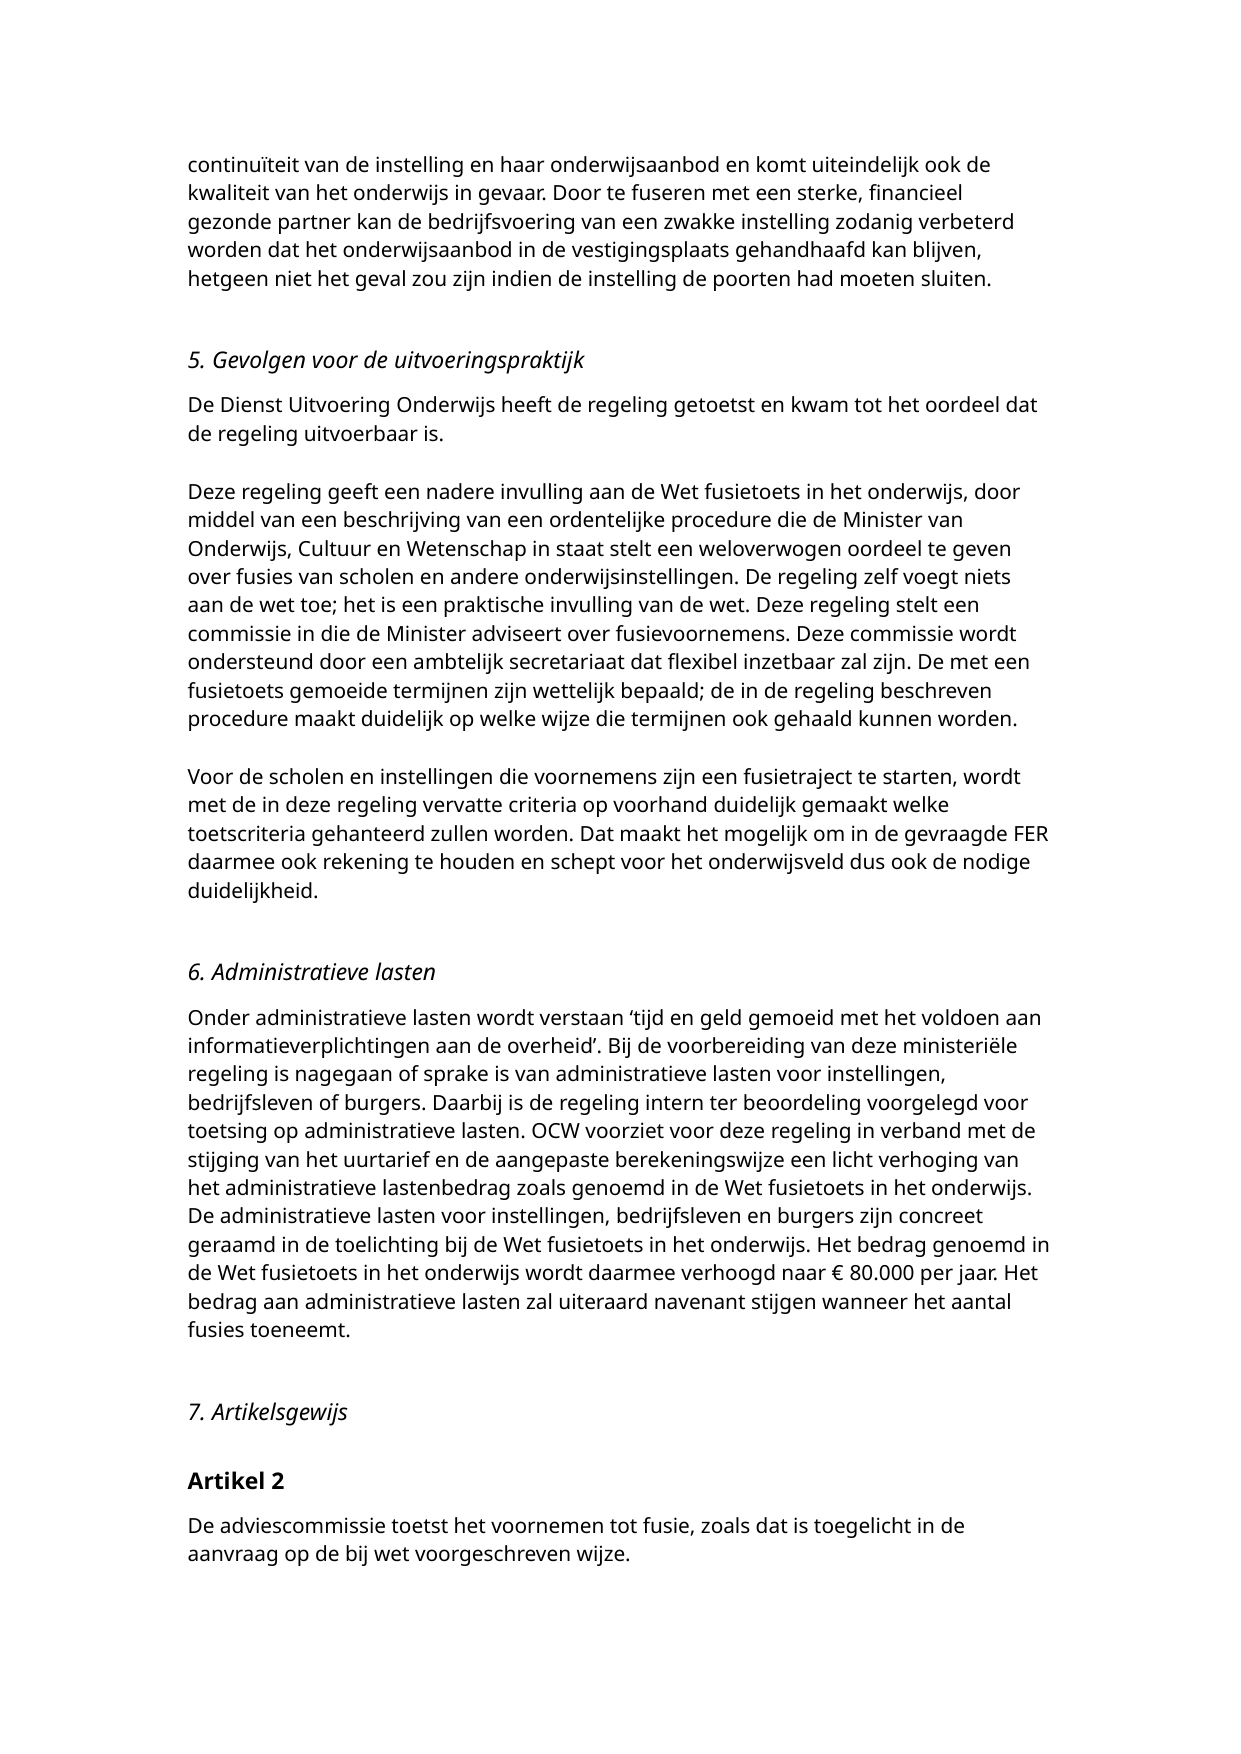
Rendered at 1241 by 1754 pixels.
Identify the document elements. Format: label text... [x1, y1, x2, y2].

text continuïteit van de instelling en haar onderwijsaanbod en komt uiteindelijk ook de kwaliteit van het onderwijs in gevaar. Door te fuseren met een sterke, financieel gezonde partner kan de bedrijfsvoering van een zwakke instelling zodanig verbeterd worden dat het onderwijsaanbod in de vestigingsplaats gehandhaafd kan blijven, hetgeen niet het geval zou zijn indien de instelling de poorten had moeten sluiten. [187, 150, 1053, 292]
subtitle 6. Administratieve lasten [187, 956, 1053, 988]
text Deze regeling geeft een nadere invulling aan de Wet fusietoets in het onderwijs, door middel van een beschrijving van een ordentelijke procedure die de Minister van Onderwijs, Cultuur en Wetenschap in staat stelt een weloverwogen oordeel te geven over fusies van scholen en andere onderwijsinstellingen. De regeling zelf voegt niets aan de wet toe; het is een praktische invulling van de wet. Deze regeling stelt een commissie in die de Minister adviseert over fusievoornemens. Deze commissie wordt ondersteund door een ambtelijk secretariaat dat flexibel inzetbaar zal zijn. De met een fusietoets gemoeide termijnen zijn wettelijk bepaald; de in de regeling beschreven procedure maakt duidelijk op welke wijze die termijnen ook gehaald kunnen worden. [187, 477, 1053, 733]
subtitle 5. Gevolgen voor de uitvoeringspraktijk [187, 344, 1053, 375]
text De Dienst Uitvoering Onderwijs heeft de regeling getoetst en kwam tot het oordeel dat de regeling uitvoerbaar is. [187, 390, 1053, 447]
subtitle Artikel 2 [187, 1464, 1053, 1496]
text Onder administratieve lasten wordt verstaan ‘tijd en geld gemoeid met het voldoen aan informatieverplichtingen aan de overheid’. Bij de voorbereiding van deze ministeriële regeling is nagegaan of sprake is van administratieve lasten voor instellingen, bedrijfsleven of burgers. Daarbij is de regeling intern ter beoordeling voorgelegd voor toetsing op administratieve lasten. OCW voorziet voor deze regeling in verband met de stijging van het uurtarief en de aangepaste berekeningswijze een licht verhoging van het administratieve lastenbedrag zoals genoemd in de Wet fusietoets in het onderwijs. De administratieve lasten voor instellingen, bedrijfsleven en burgers zijn concreet geraamd in de toelichting bij de Wet fusietoets in het onderwijs. Het bedrag genoemd in de Wet fusietoets in het onderwijs wordt daarmee verhoogd naar € 80.000 per jaar. Het bedrag aan administratieve lasten zal uiteraard navenant stijgen wanneer het aantal fusies toeneemt. [187, 1003, 1053, 1344]
subtitle 7. Artikelsgewijs [187, 1396, 1053, 1427]
text Voor de scholen en instellingen die voornemens zijn een fusietraject te starten, wordt met de in deze regeling vervatte criteria op voorhand duidelijk gemaakt welke toetscriteria gehanteerd zullen worden. Dat maakt het mogelijk om in de gevraagde FER daarmee ook rekening te houden en schept voor het onderwijsveld dus ook de nodige duidelijkheid. [187, 762, 1053, 904]
text De adviescommissie toetst het voornemen tot fusie, zoals dat is toegelicht in de aanvraag op de bij wet voorgeschreven wijze. [187, 1511, 1053, 1568]
